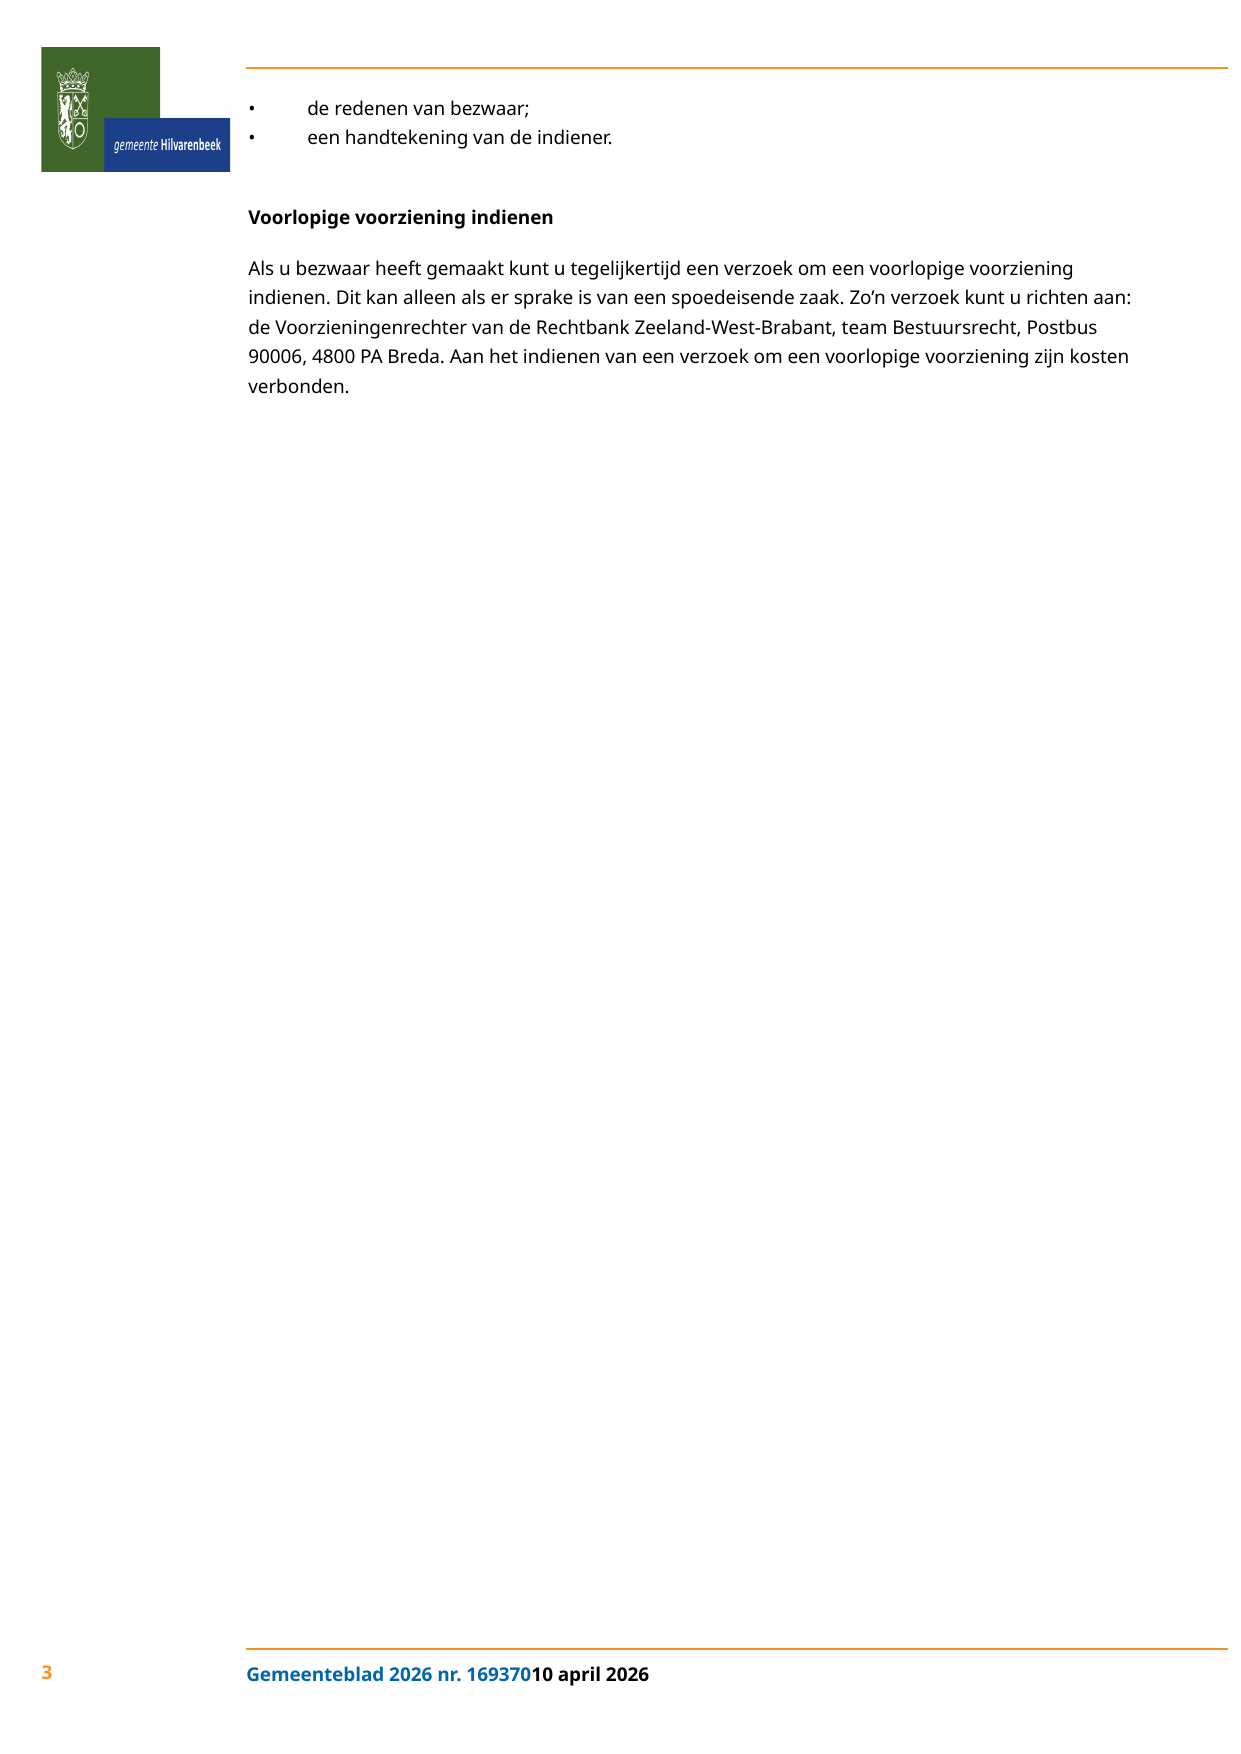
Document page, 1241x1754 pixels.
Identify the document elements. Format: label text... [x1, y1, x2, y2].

text Als u bezwaar heeft gemaakt kunt u tegelijkertijd een verzoek om een voorlopige voorziening indienen. Dit kan alleen als er sprake is van een spoedeisende zaak. Zo’n verzoek kunt u richten aan: de Voorzieningenrechter van de Rechtbank Zeeland-West-Brabant, team Bestuursrecht, Postbus 90006, 4800 PA Breda. Aan het indienen van een verzoek om een voorlopige voorziening zijn kosten verbonden. [248, 255, 1152, 399]
text Voorlopige voorziening indienen [248, 204, 1152, 230]
list een handtekening van de indiener. [248, 124, 1152, 150]
list de redenen van bezwaar; [248, 95, 1152, 121]
picture [41, 47, 231, 172]
